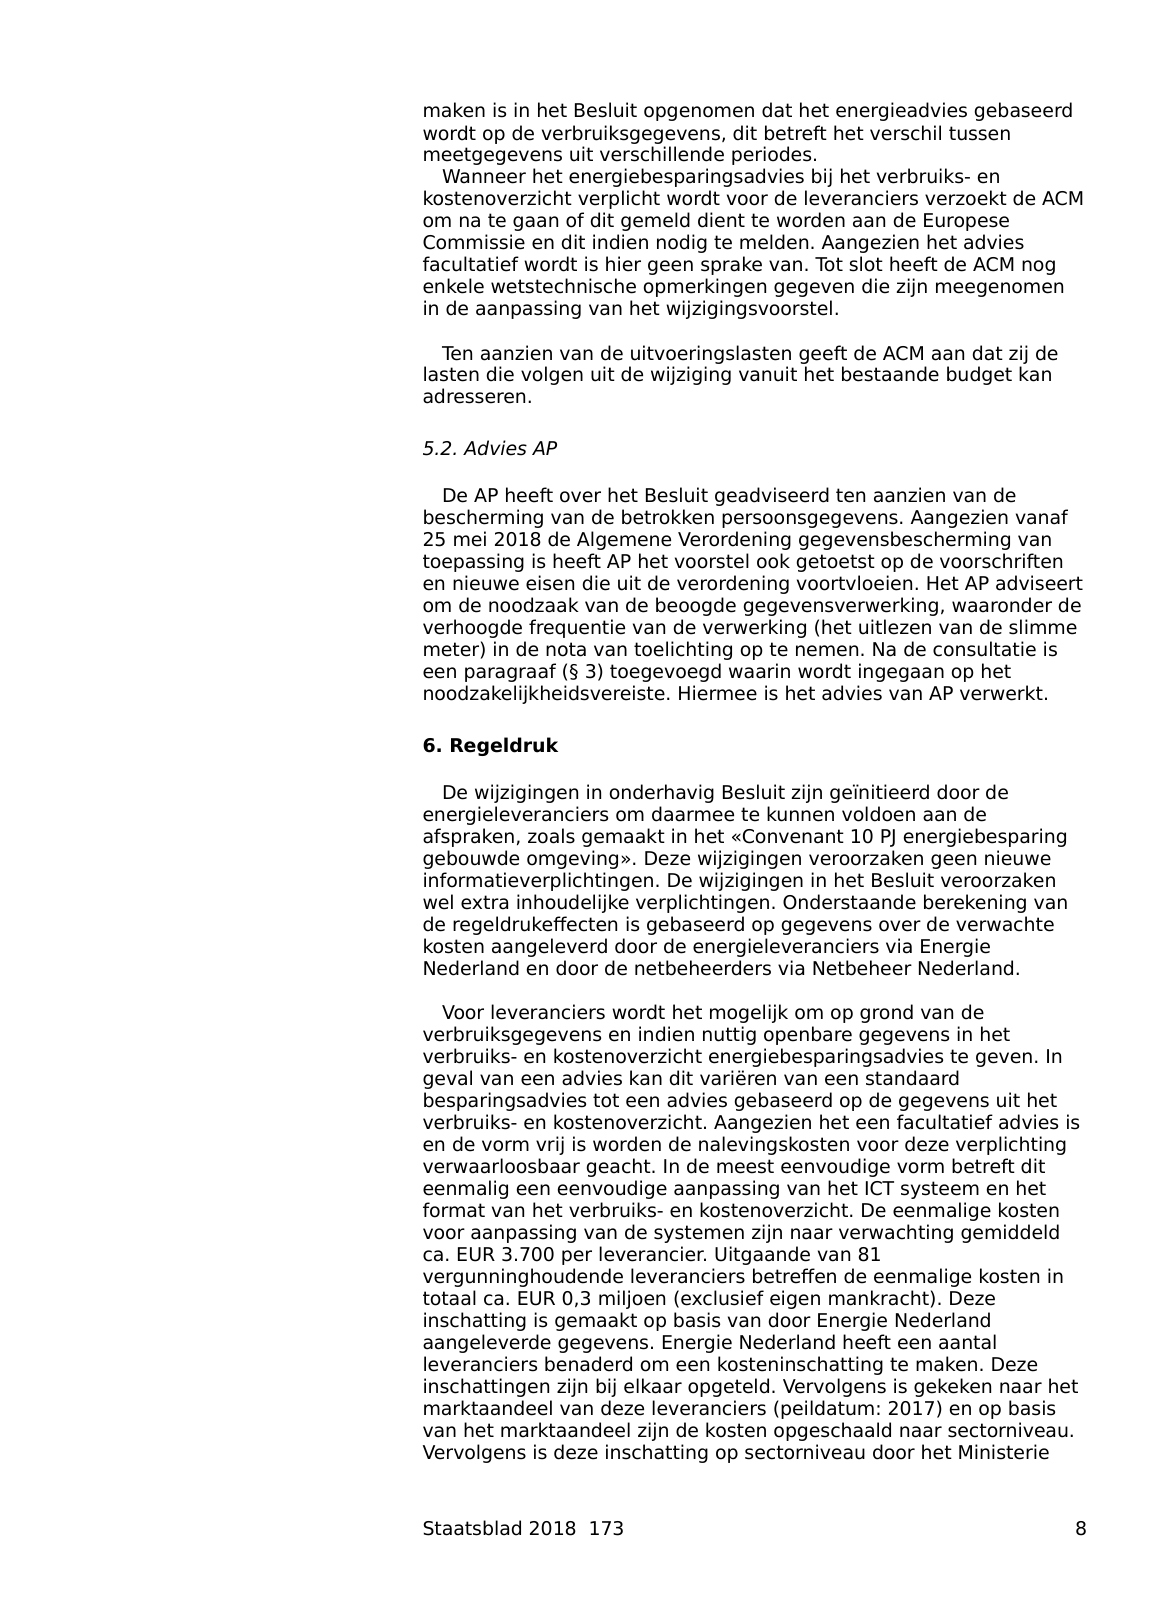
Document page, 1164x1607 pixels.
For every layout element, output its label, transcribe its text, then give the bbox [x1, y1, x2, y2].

subtitle 5.2. Advies AP [422, 438, 1087, 460]
text Voor leveranciers wordt het mogelijk om op grond van de verbruiksgegevens en indien nuttig openbare gegevens in het verbruiks- en kostenoverzicht energiebesparingsadvies te geven. In geval van een advies kan dit variëren van een standaard besparingsadvies tot een advies gebaseerd op de gegevens uit het verbruiks- en kostenoverzicht. Aangezien het een facultatief advies is en de vorm vrij is worden de nalevingskosten voor deze verplichting verwaarloosbaar geacht. In de meest eenvoudige vorm betreft dit eenmalig een eenvoudige aanpassing van het ICT systeem en het format van het verbruiks- en kostenoverzicht. De eenmalige kosten voor aanpassing van de systemen zijn naar verwachting gemiddeld ca. EUR 3.700 per leverancier. Uitgaande van 81 vergunninghoudende leveranciers betreffen de eenmalige kosten in totaal ca. EUR 0,3 miljoen (exclusief eigen mankracht). Deze inschatting is gemaakt op basis van door Energie Nederland aangeleverde gegevens. Energie Nederland heeft een aantal leveranciers benaderd om een kosteninschatting te maken. Deze inschattingen zijn bij elkaar opgeteld. Vervolgens is gekeken naar het marktaandeel van deze leveranciers (peildatum: 2017) en op basis van het marktaandeel zijn de kosten opgeschaald naar sectorniveau. Vervolgens is deze inschatting op sectorniveau door het Ministerie [422, 1002, 1087, 1464]
text Ten aanzien van de uitvoeringslasten geeft de ACM aan dat zij de lasten die volgen uit de wijziging vanuit het bestaande budget kan adresseren. [422, 342, 1087, 408]
subtitle 6. Regeldruk [422, 735, 1087, 757]
text maken is in het Besluit opgenomen dat het energieadvies gebaseerd wordt op de verbruiksgegevens, dit betreft het verschil tussen meetgegevens uit verschillende periodes. [422, 100, 1087, 166]
text De wijzigingen in onderhavig Besluit zijn geïnitieerd door de energieleveranciers om daarmee te kunnen voldoen aan de afspraken, zoals gemaakt in het «Convenant 10 PJ energiebesparing gebouwde omgeving». Deze wijzigingen veroorzaken geen nieuwe informatieverplichtingen. De wijzigingen in het Besluit veroorzaken wel extra inhoudelijke verplichtingen. Onderstaande berekening van de regeldrukeffecten is gebaseerd op gegevens over de verwachte kosten aangeleverd door de energieleveranciers via Energie Nederland en door de netbeheerders via Netbeheer Nederland. [422, 782, 1087, 980]
text Wanneer het energiebesparingsadvies bij het verbruiks- en kostenoverzicht verplicht wordt voor de leveranciers verzoekt de ACM om na te gaan of dit gemeld dient te worden aan de Europese Commissie en dit indien nodig te melden. Aangezien het advies facultatief wordt is hier geen sprake van. Tot slot heeft de ACM nog enkele wetstechnische opmerkingen gegeven die zijn meegenomen in de aanpassing van het wijzigingsvoorstel. [422, 166, 1087, 320]
text De AP heeft over het Besluit geadviseerd ten aanzien van de bescherming van de betrokken persoonsgegevens. Aangezien vanaf 25 mei 2018 de Algemene Verordening gegevensbescherming van toepassing is heeft AP het voorstel ook getoetst op de voorschriften en nieuwe eisen die uit de verordening voortvloeien. Het AP adviseert om de noodzaak van de beoogde gegevensverwerking, waaronder de verhoogde frequentie van de verwerking (het uitlezen van de slimme meter) in de nota van toelichting op te nemen. Na de consultatie is een paragraaf (§ 3) toegevoegd waarin wordt ingegaan op het noodzakelijkheidsvereiste. Hiermee is het advies van AP verwerkt. [422, 485, 1087, 705]
